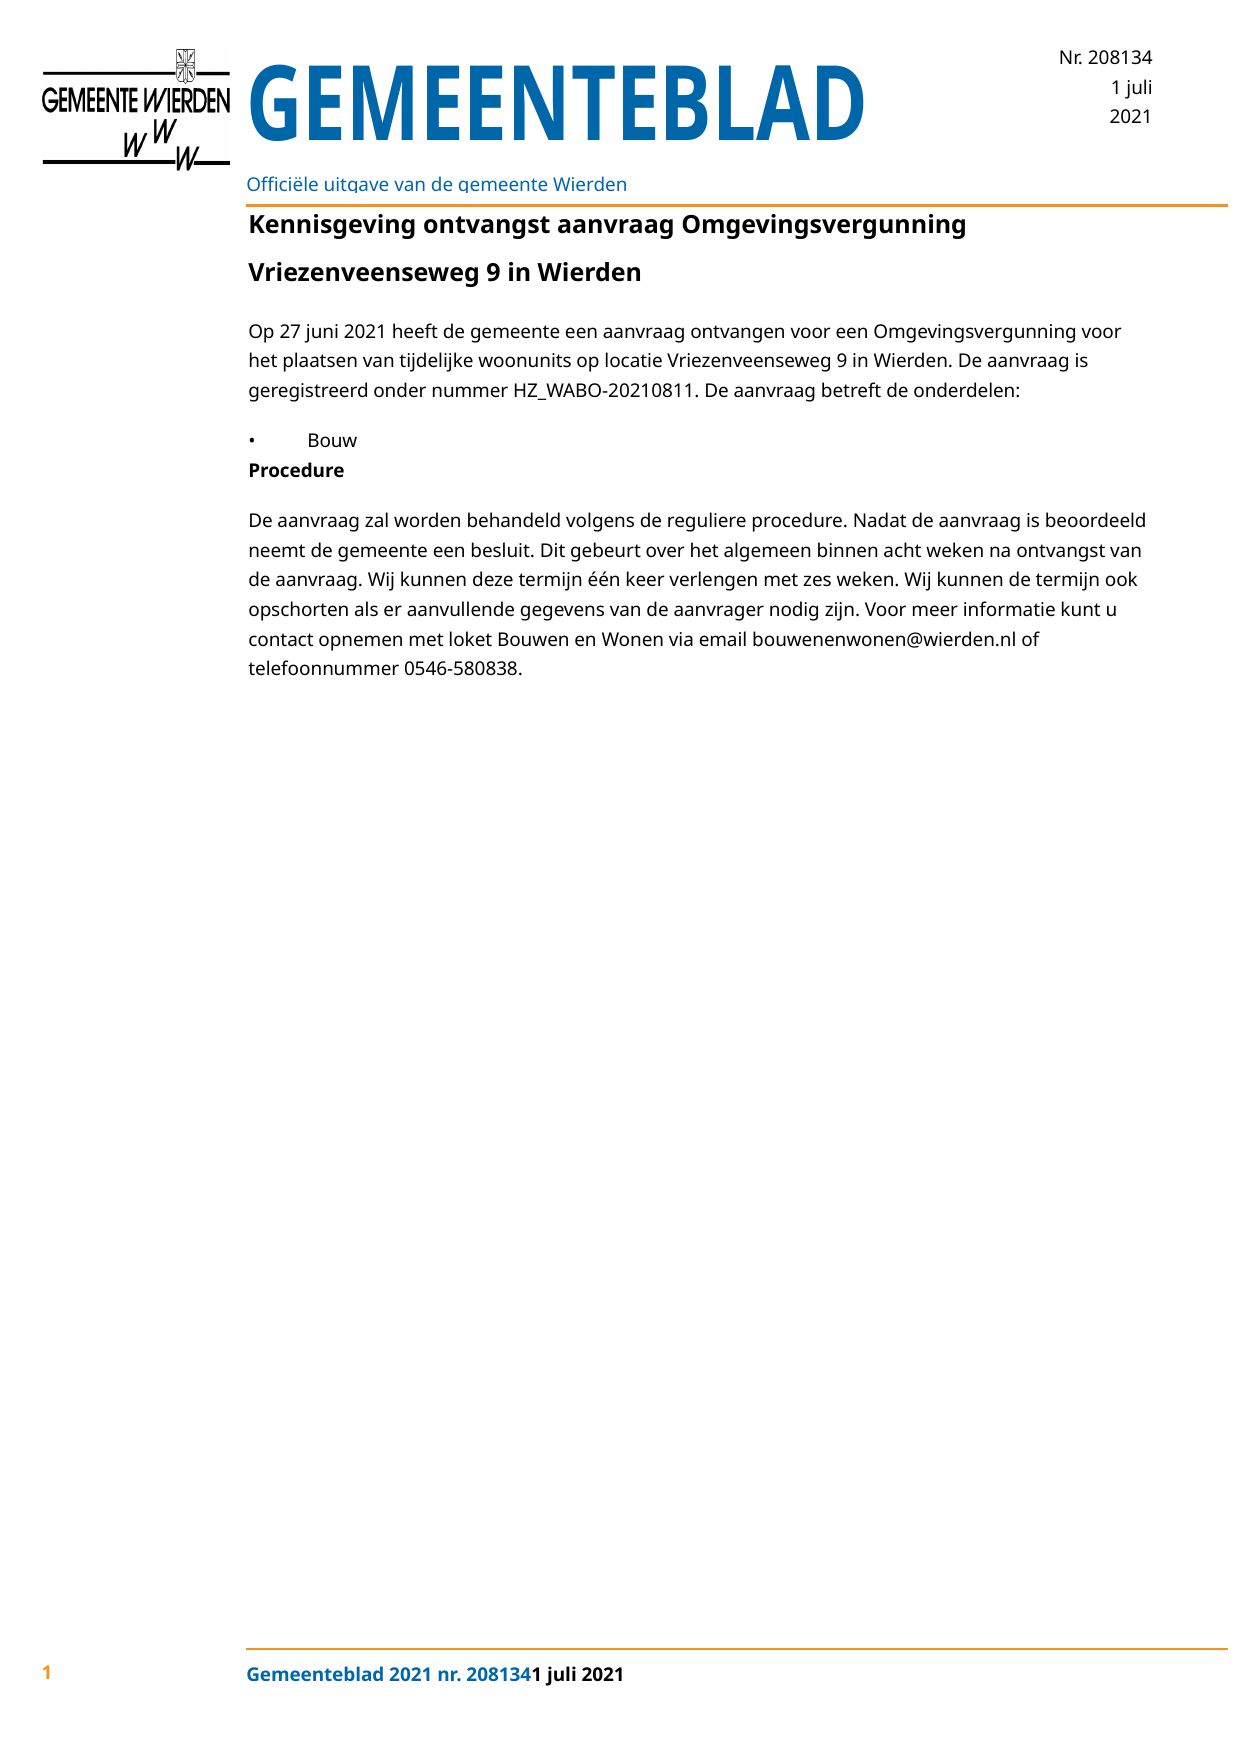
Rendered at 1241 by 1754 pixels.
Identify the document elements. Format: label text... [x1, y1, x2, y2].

text Procedure [248, 457, 1152, 483]
text Op 27 juni 2021 heeft de gemeente een aanvraag ontvangen voor een Omgevingsvergunning voor het plaatsen van tijdelijke woonunits op locatie Vriezenveenseweg 9 in Wierden. De aanvraag is geregistreerd onder nummer HZ_WABO-20210811. De aanvraag betreft de onderdelen: [248, 318, 1152, 403]
list Bouw [248, 427, 1152, 453]
text De aanvraag zal worden behandeld volgens de reguliere procedure. Nadat de aanvraag is beoordeeld neemt de gemeente een besluit. Dit gebeurt over het algemeen binnen acht weken na ontvangst van de aanvraag. Wij kunnen deze termijn één keer verlengen met zes weken. Wij kunnen de termijn ook opschorten als er aanvullende gegevens van de aanvrager nodig zijn. Voor meer informatie kunt u contact opnemen met loket Bouwen en Wonen via email bouwenenwonen@wierden.nl of telefoonnummer 0546-580838. [248, 507, 1152, 681]
picture [41, 47, 231, 172]
text Kennisgeving ontvangst aanvraag Omgevingsvergunning Vriezenveenseweg 9 in Wierden [248, 207, 1152, 288]
